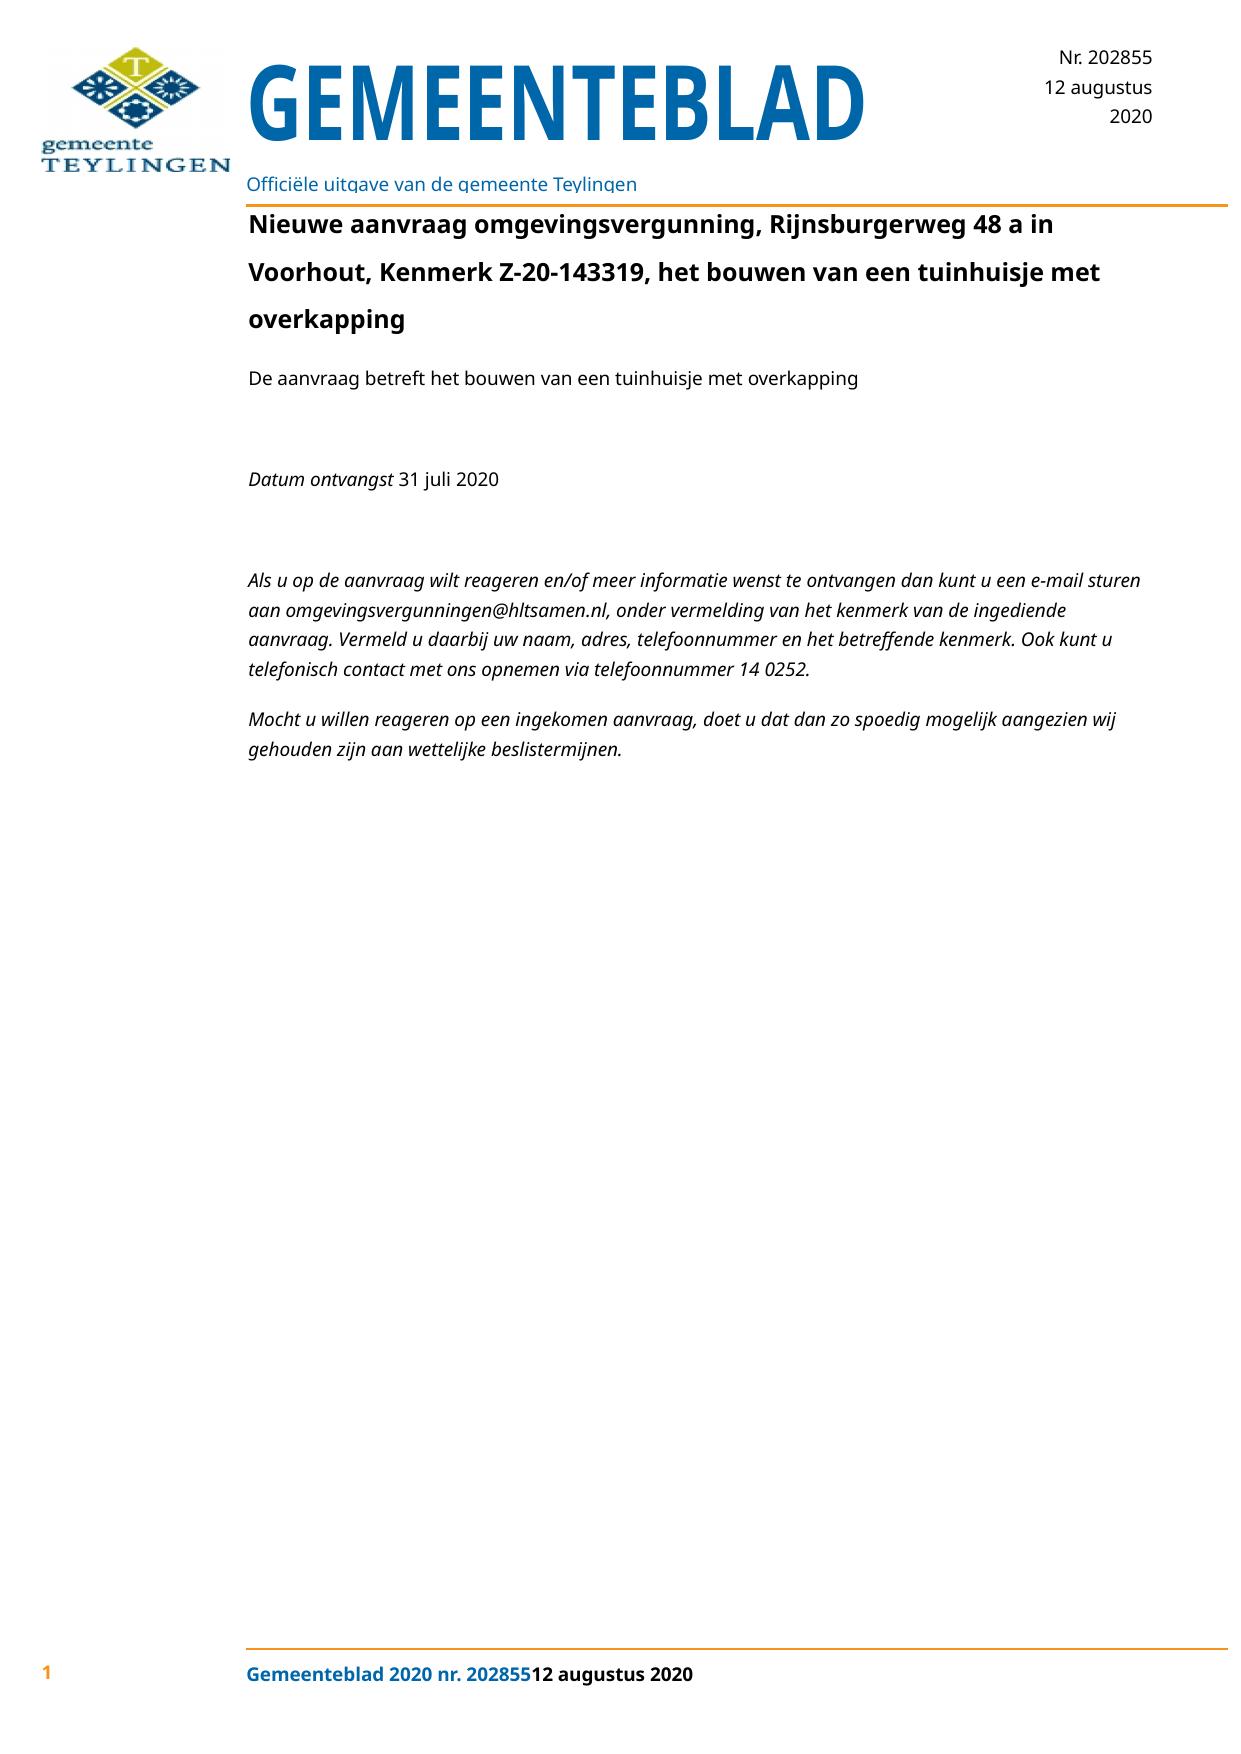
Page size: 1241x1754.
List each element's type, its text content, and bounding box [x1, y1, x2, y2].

picture [41, 47, 231, 172]
text Datum ontvangst 31 juli 2020 [248, 466, 1152, 492]
text Als u op de aanvraag wilt reageren en/of meer informatie wenst te ontvangen dan kunt u een e-mail sturen aan omgevingsvergunningen@hltsamen.nl, onder vermelding van het kenmerk van de ingediende aanvraag. Vermeld u daarbij uw naam, adres, telefoonnummer en het betreffende kenmerk. Ook kunt u telefonisch contact met ons opnemen via telefoonnummer 14 0252. [248, 567, 1152, 682]
text Nieuwe aanvraag omgevingsvergunning, Rijnsburgerweg 48 a in Voorhout, Kenmerk Z-20-143319, het bouwen van een tuinhuisje met overkapping [248, 207, 1152, 336]
text Mocht u willen reageren op een ingekomen aanvraag, doet u dat dan zo spoedig mogelijk aangezien wij gehouden zijn aan wettelijke beslistermijnen. [248, 706, 1152, 762]
text De aanvraag betreft het bouwen van een tuinhuisje met overkapping [248, 366, 1152, 391]
